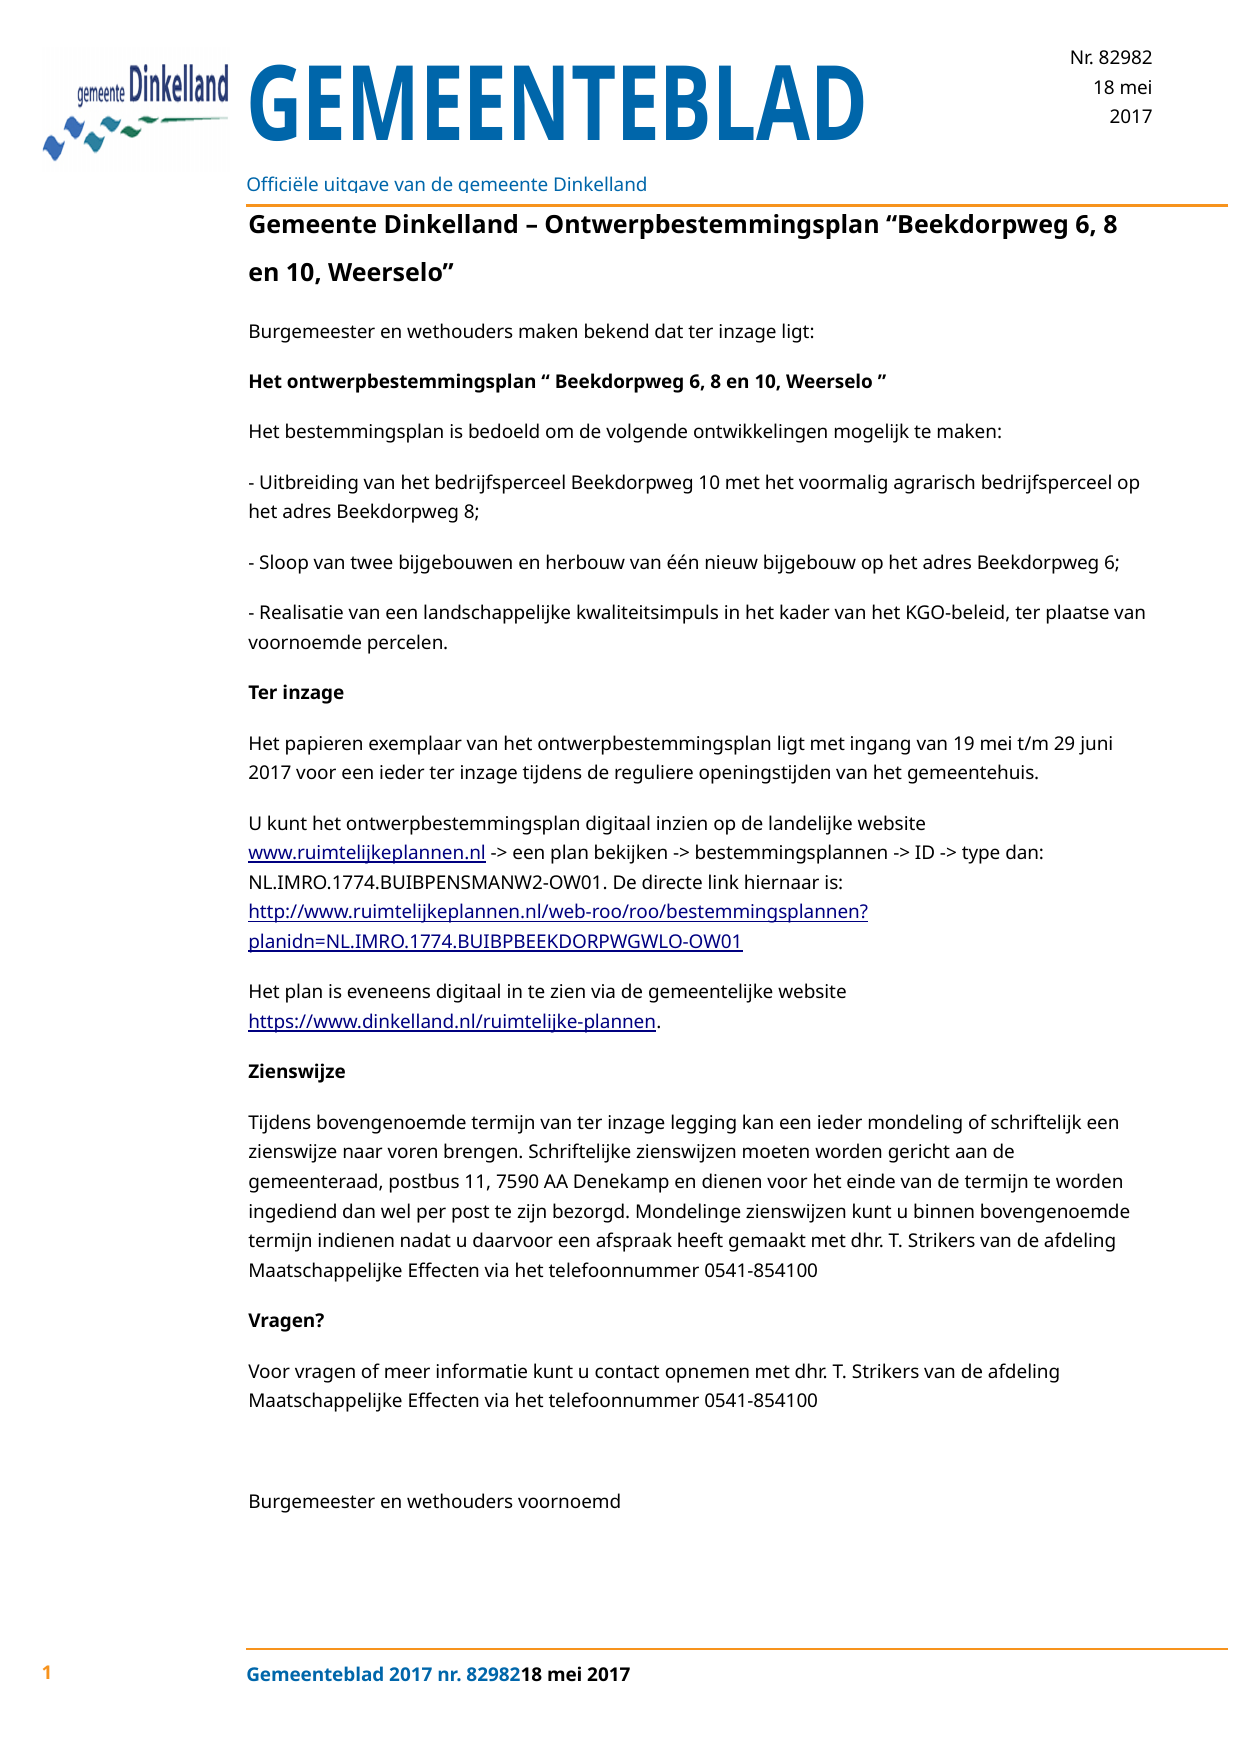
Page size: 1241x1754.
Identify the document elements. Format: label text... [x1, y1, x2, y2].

text U kunt het ontwerpbestemmingsplan digitaal inzien op de landelijke website www.ruimtelijkeplannen.nl -> een plan bekijken -> bestemmingsplannen -> ID -> type dan: NL.IMRO.1774.BUIBPENSMANW2-OW01. De directe link hiernaar is: http://www.ruimtelijkeplannen.nl/web-roo/roo/bestemmingsplannen?planidn=NL.IMRO.1774.BUIBPBEEKDORPWGWLO-OW01 [248, 810, 1152, 954]
text Vragen? [248, 1307, 1152, 1333]
text Zienswijze [248, 1059, 1152, 1084]
text Burgemeester en wethouders maken bekend dat ter inzage ligt: [248, 318, 1152, 344]
text Het ontwerpbestemmingsplan “ Beekdorpweg 6, 8 en 10, Weerselo ” [248, 368, 1152, 394]
text Het papieren exemplaar van het ontwerpbestemmingsplan ligt met ingang van 19 mei t/m 29 juni 2017 voor een ieder ter inzage tijdens de reguliere openingstijden van het gemeentehuis. [248, 730, 1152, 785]
text - Sloop van twee bijgebouwen en herbouw van één nieuw bijgebouw op het adres Beekdorpweg 6; [248, 549, 1152, 575]
text - Uitbreiding van het bedrijfsperceel Beekdorpweg 10 met het voormalig agrarisch bedrijfsperceel op het adres Beekdorpweg 8; [248, 469, 1152, 524]
text Burgemeester en wethouders voornoemd [248, 1488, 1152, 1514]
text Tijdens bovengenoemde termijn van ter inzage legging kan een ieder mondeling of schriftelijk een zienswijze naar voren brengen. Schriftelijke zienswijzen moeten worden gericht aan de gemeenteraad, postbus 11, 7590 AA Denekamp en dienen voor het einde van de termijn te worden ingediend dan wel per post te zijn bezorgd. Mondelinge zienswijzen kunt u binnen bovengenoemde termijn indienen nadat u daarvoor een afspraak heeft gemaakt met dhr. T. Strikers van de afdeling Maatschappelijke Effecten via het telefoonnummer 0541-854100 [248, 1109, 1152, 1283]
text Voor vragen of meer informatie kunt u contact opnemen met dhr. T. Strikers van de afdeling Maatschappelijke Effecten via het telefoonnummer 0541-854100 [248, 1358, 1152, 1413]
text Het bestemmingsplan is bedoeld om de volgende ontwikkelingen mogelijk te maken: [248, 419, 1152, 444]
text Ter inzage [248, 679, 1152, 705]
text - Realisatie van een landschappelijke kwaliteitsimpuls in het kader van het KGO-beleid, ter plaatse van voornoemde percelen. [248, 599, 1152, 655]
text Gemeente Dinkelland – Ontwerpbestemmingsplan “Beekdorpweg 6, 8 en 10, Weerselo” [248, 207, 1152, 288]
text Het plan is eveneens digitaal in te zien via de gemeentelijke website https://www.dinkelland.nl/ruimtelijke-plannen. [248, 979, 1152, 1034]
picture [41, 47, 231, 172]
